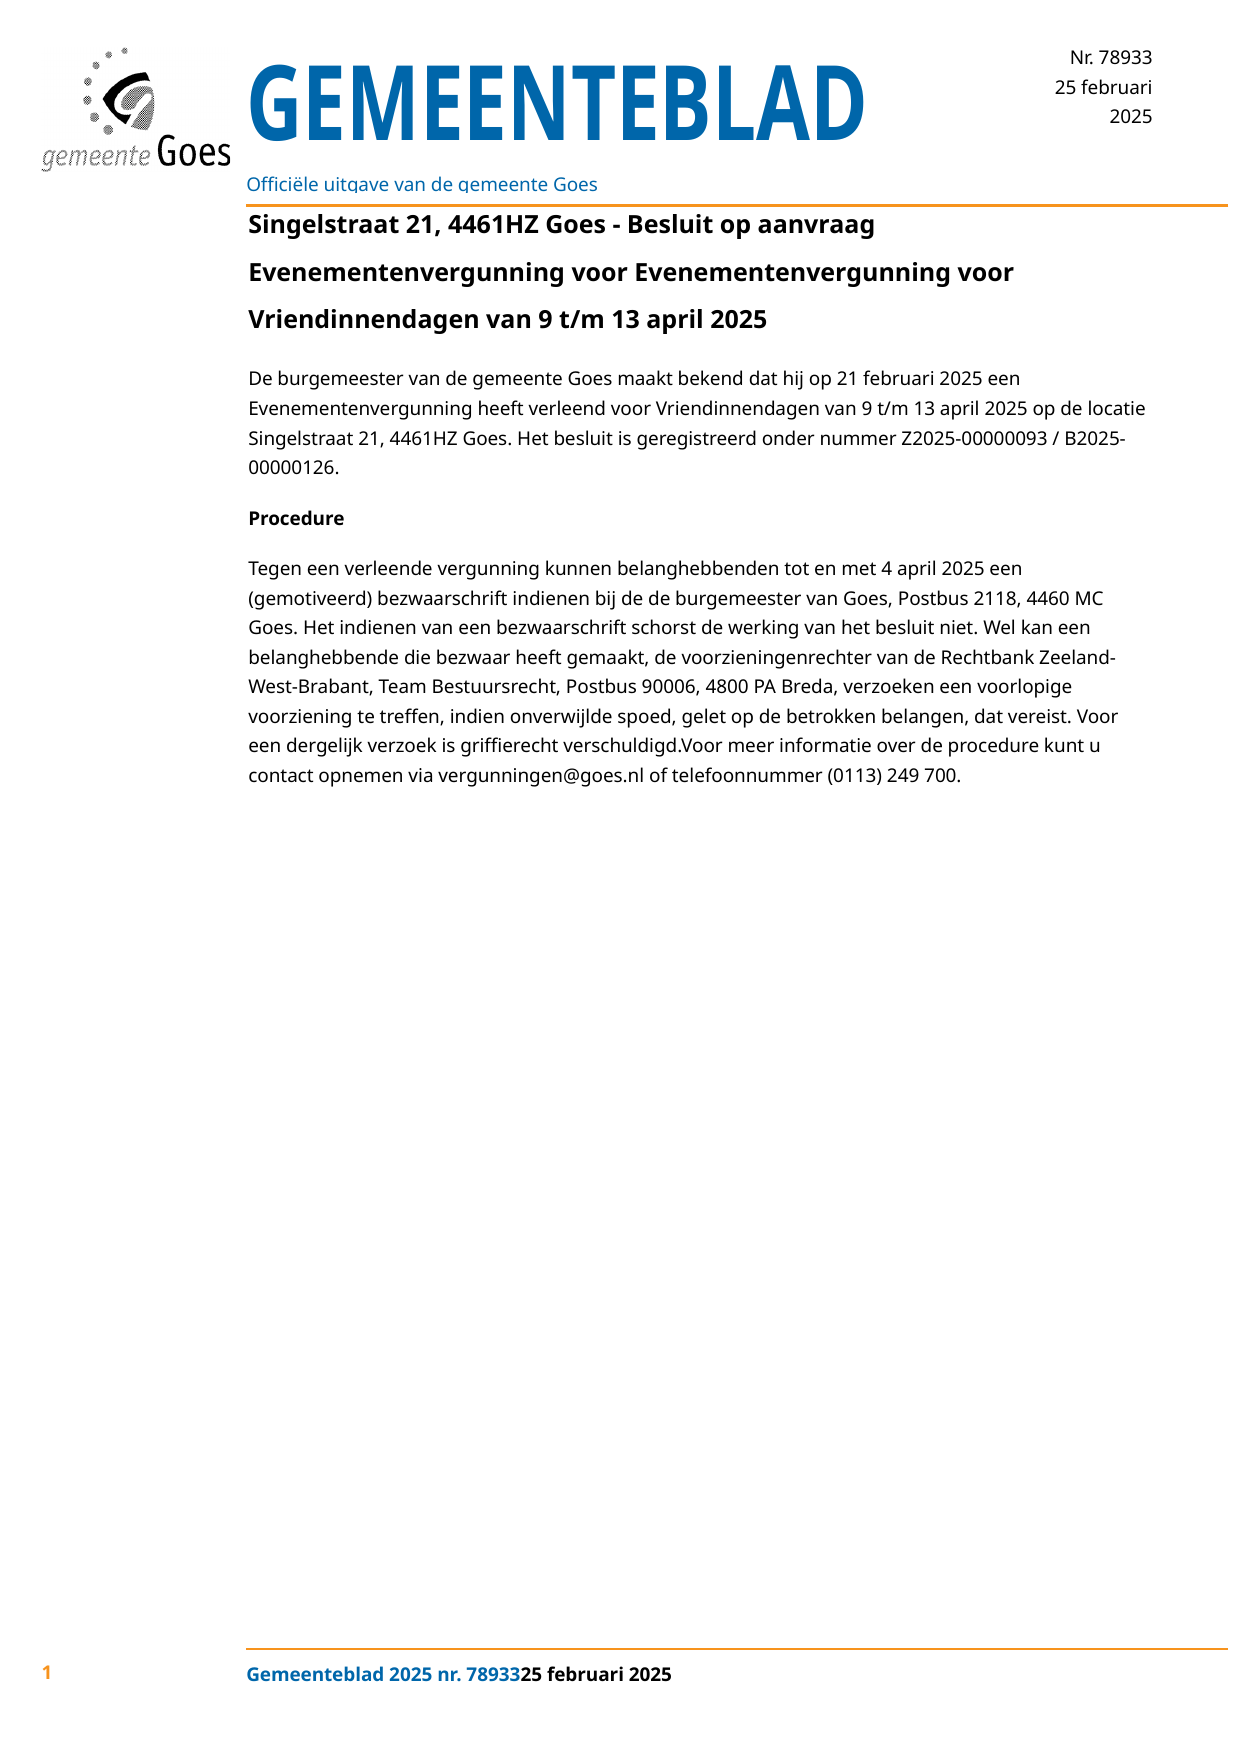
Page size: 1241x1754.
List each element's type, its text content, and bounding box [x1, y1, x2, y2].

text Tegen een verleende vergunning kunnen belanghebbenden tot en met 4 april 2025 een (gemotiveerd) bezwaarschrift indienen bij de de burgemeester van Goes, Postbus 2118, 4460 MC Goes. Het indienen van een bezwaarschrift schorst de werking van het besluit niet. Wel kan een belanghebbende die bezwaar heeft gemaakt, de voorzieningenrechter van de Rechtbank Zeeland-West-Brabant, Team Bestuursrecht, Postbus 90006, 4800 PA Breda, verzoeken een voorlopige voorziening te treffen, indien onverwijlde spoed, gelet op de betrokken belangen, dat vereist. Voor een dergelijk verzoek is griffierecht verschuldigd.Voor meer informatie over de procedure kunt u contact opnemen via vergunningen@goes.nl of telefoonnummer (0113) 249 700. [248, 555, 1152, 788]
text De burgemeester van de gemeente Goes maakt bekend dat hij op 21 februari 2025 een Evenementenvergunning heeft verleend voor Vriendinnendagen van 9 t/m 13 april 2025 op de locatie Singelstraat 21, 4461HZ Goes. Het besluit is geregistreerd onder nummer Z2025-00000093 / B2025-00000126. [248, 366, 1152, 480]
text Singelstraat 21, 4461HZ Goes - Besluit op aanvraag Evenementenvergunning voor Evenementenvergunning voor Vriendinnendagen van 9 t/m 13 april 2025 [248, 207, 1152, 336]
picture [41, 47, 231, 172]
text Procedure [248, 505, 1152, 530]
